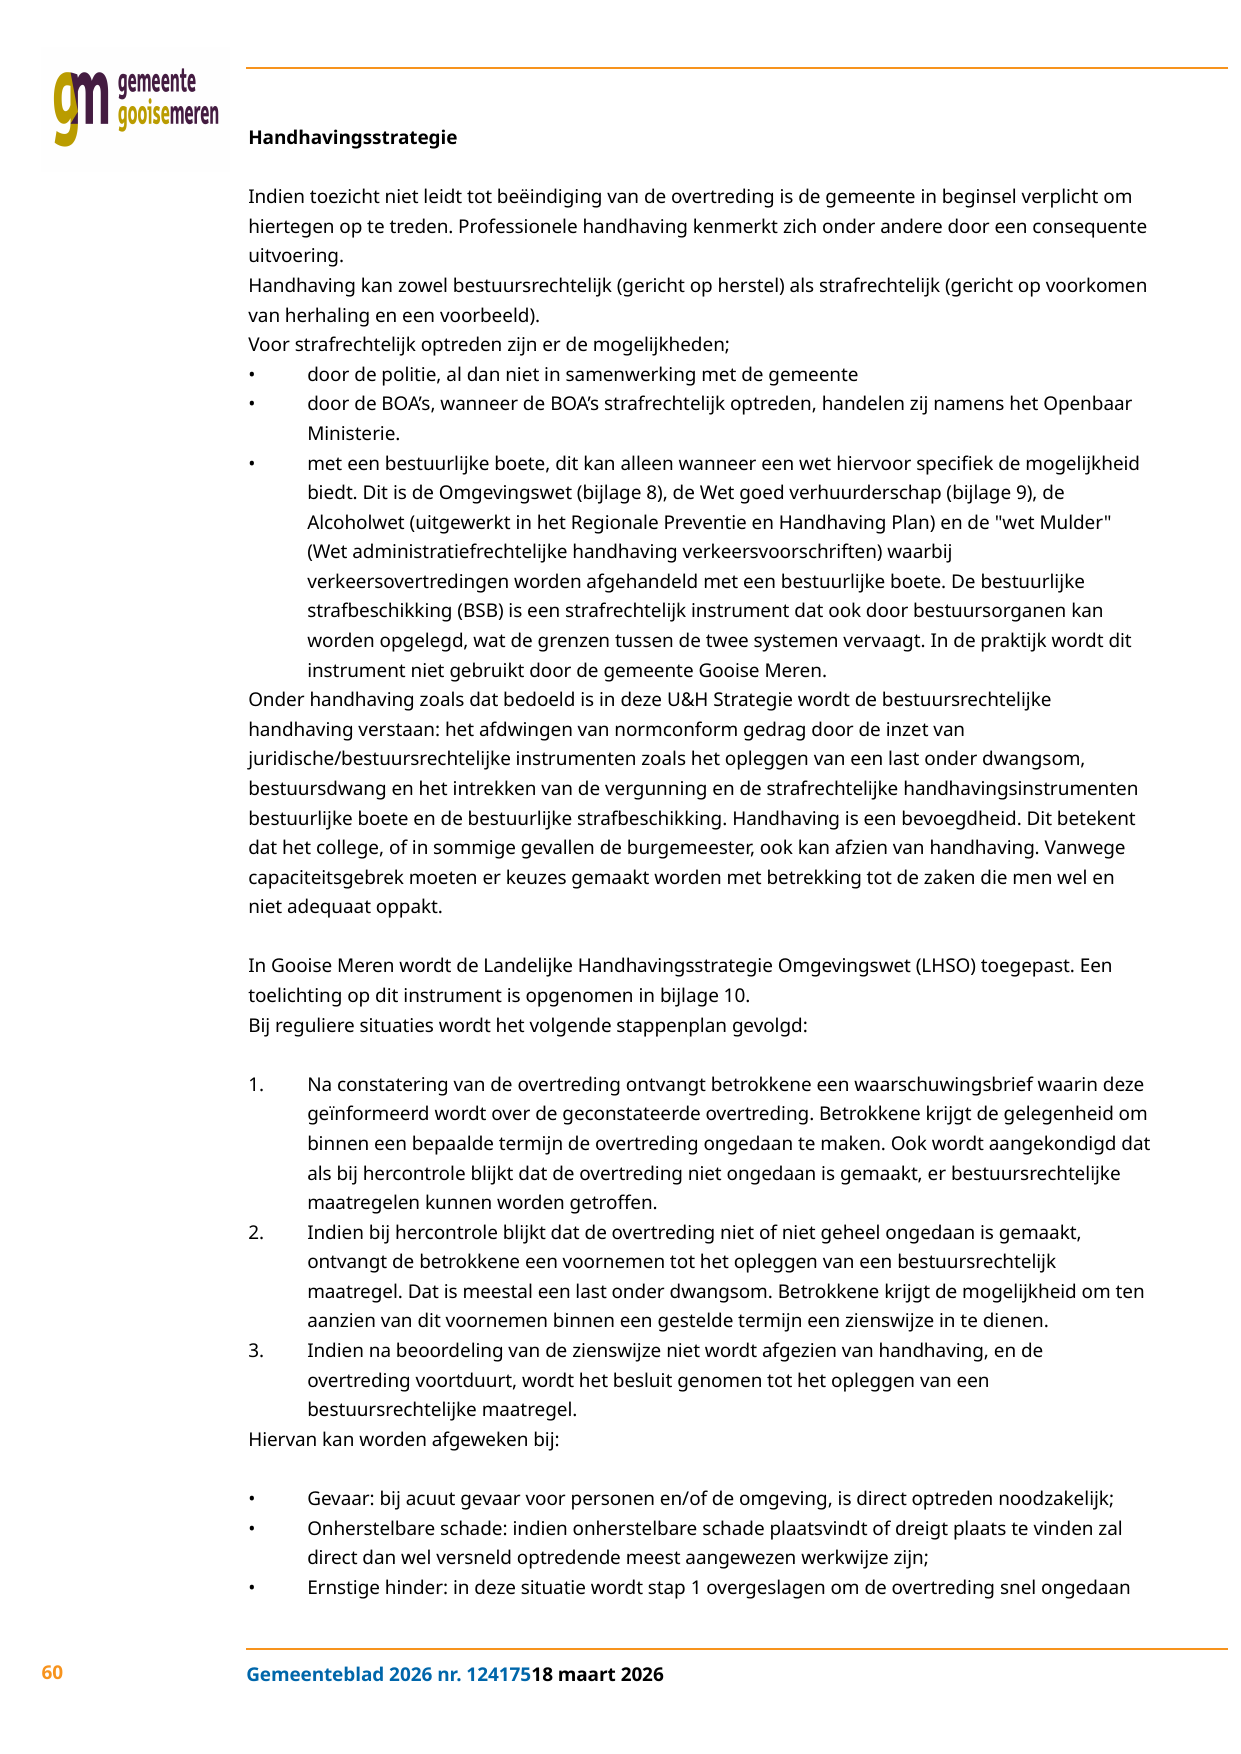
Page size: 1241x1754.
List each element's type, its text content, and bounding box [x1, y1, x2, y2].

list door de politie, al dan niet in samenwerking met de gemeente [248, 361, 1152, 387]
text Handhavingsstrategie [248, 124, 1152, 150]
text Handhaving kan zowel bestuursrechtelijk (gericht op herstel) als strafrechtelijk (gericht op voorkomen van herhaling en een voorbeeld). [248, 272, 1152, 328]
text Indien toezicht niet leidt tot beëindiging van de overtreding is de gemeente in beginsel verplicht om hiertegen op te treden. Professionele handhaving kenmerkt zich onder andere door een consequente uitvoering. [248, 183, 1152, 268]
list Ernstige hinder: in deze situatie wordt stap 1 overgeslagen om de overtreding snel ongedaan [248, 1574, 1152, 1600]
list Na constatering van de overtreding ontvangt betrokkene een waarschuwingsbrief waarin deze geïnformeerd wordt over de geconstateerde overtreding. Betrokkene krijgt de gelegenheid om binnen een bepaalde termijn de overtreding ongedaan te maken. Ook wordt aangekondigd dat als bij hercontrole blijkt dat de overtreding niet ongedaan is gemaakt, er bestuursrechtelijke maatregelen kunnen worden getroffen. [248, 1071, 1152, 1215]
text Hiervan kan worden afgeweken bij: [248, 1426, 1152, 1452]
text Voor strafrechtelijk optreden zijn er de mogelijkheden; [248, 331, 1152, 357]
text In Gooise Meren wordt de Landelijke Handhavingsstrategie Omgevingswet (LHSO) toegepast. Een toelichting op dit instrument is opgenomen in bijlage 10. [248, 953, 1152, 1008]
list met een bestuurlijke boete, dit kan alleen wanneer een wet hiervoor specifiek de mogelijkheid biedt. Dit is de Omgevingswet (bijlage 8), de Wet goed verhuurderschap (bijlage 9), de Alcoholwet (uitgewerkt in het Regionale Preventie en Handhaving Plan) en de "wet Mulder" (Wet administratiefrechtelijke handhaving verkeersvoorschriften) waarbij verkeersovertredingen worden afgehandeld met een bestuurlijke boete. De bestuurlijke strafbeschikking (BSB) is een strafrechtelijk instrument dat ook door bestuursorganen kan worden opgelegd, wat de grenzen tussen de twee systemen vervaagt. In de praktijk wordt dit instrument niet gebruikt door de gemeente Gooise Meren. [248, 450, 1152, 683]
text Onder handhaving zoals dat bedoeld is in deze U&H Strategie wordt de bestuursrechtelijke handhaving verstaan: het afdwingen van normconform gedrag door de inzet van juridische/bestuursrechtelijke instrumenten zoals het opleggen van een last onder dwangsom, bestuursdwang en het intrekken van de vergunning en de strafrechtelijke handhavingsinstrumenten bestuurlijke boete en de bestuurlijke strafbeschikking. Handhaving is een bevoegdheid. Dit betekent dat het college, of in sommige gevallen de burgemeester, ook kan afzien van handhaving. Vanwege capaciteitsgebrek moeten er keuzes gemaakt worden met betrekking tot de zaken die men wel en niet adequaat oppakt. [248, 686, 1152, 919]
list Indien bij hercontrole blijkt dat de overtreding niet of niet geheel ongedaan is gemaakt, ontvangt de betrokkene een voornemen tot het opleggen van een bestuursrechtelijk maatregel. Dat is meestal een last onder dwangsom. Betrokkene krijgt de mogelijkheid om ten aanzien van dit voornemen binnen een gestelde termijn een zienswijze in te dienen. [248, 1219, 1152, 1333]
list Gevaar: bij acuut gevaar voor personen en/of de omgeving, is direct optreden noodzakelijk; [248, 1485, 1152, 1511]
list Onherstelbare schade: indien onherstelbare schade plaatsvindt of dreigt plaats te vinden zal direct dan wel versneld optredende meest aangewezen werkwijze zijn; [248, 1515, 1152, 1570]
list door de BOA’s, wanneer de BOA’s strafrechtelijk optreden, handelen zij namens het Openbaar Ministerie. [248, 391, 1152, 446]
text Bij reguliere situaties wordt het volgende stappenplan gevolgd: [248, 1012, 1152, 1038]
list Indien na beoordeling van de zienswijze niet wordt afgezien van handhaving, en de overtreding voortduurt, wordt het besluit genomen tot het opleggen van een bestuursrechtelijke maatregel. [248, 1337, 1152, 1422]
picture [41, 47, 231, 172]
